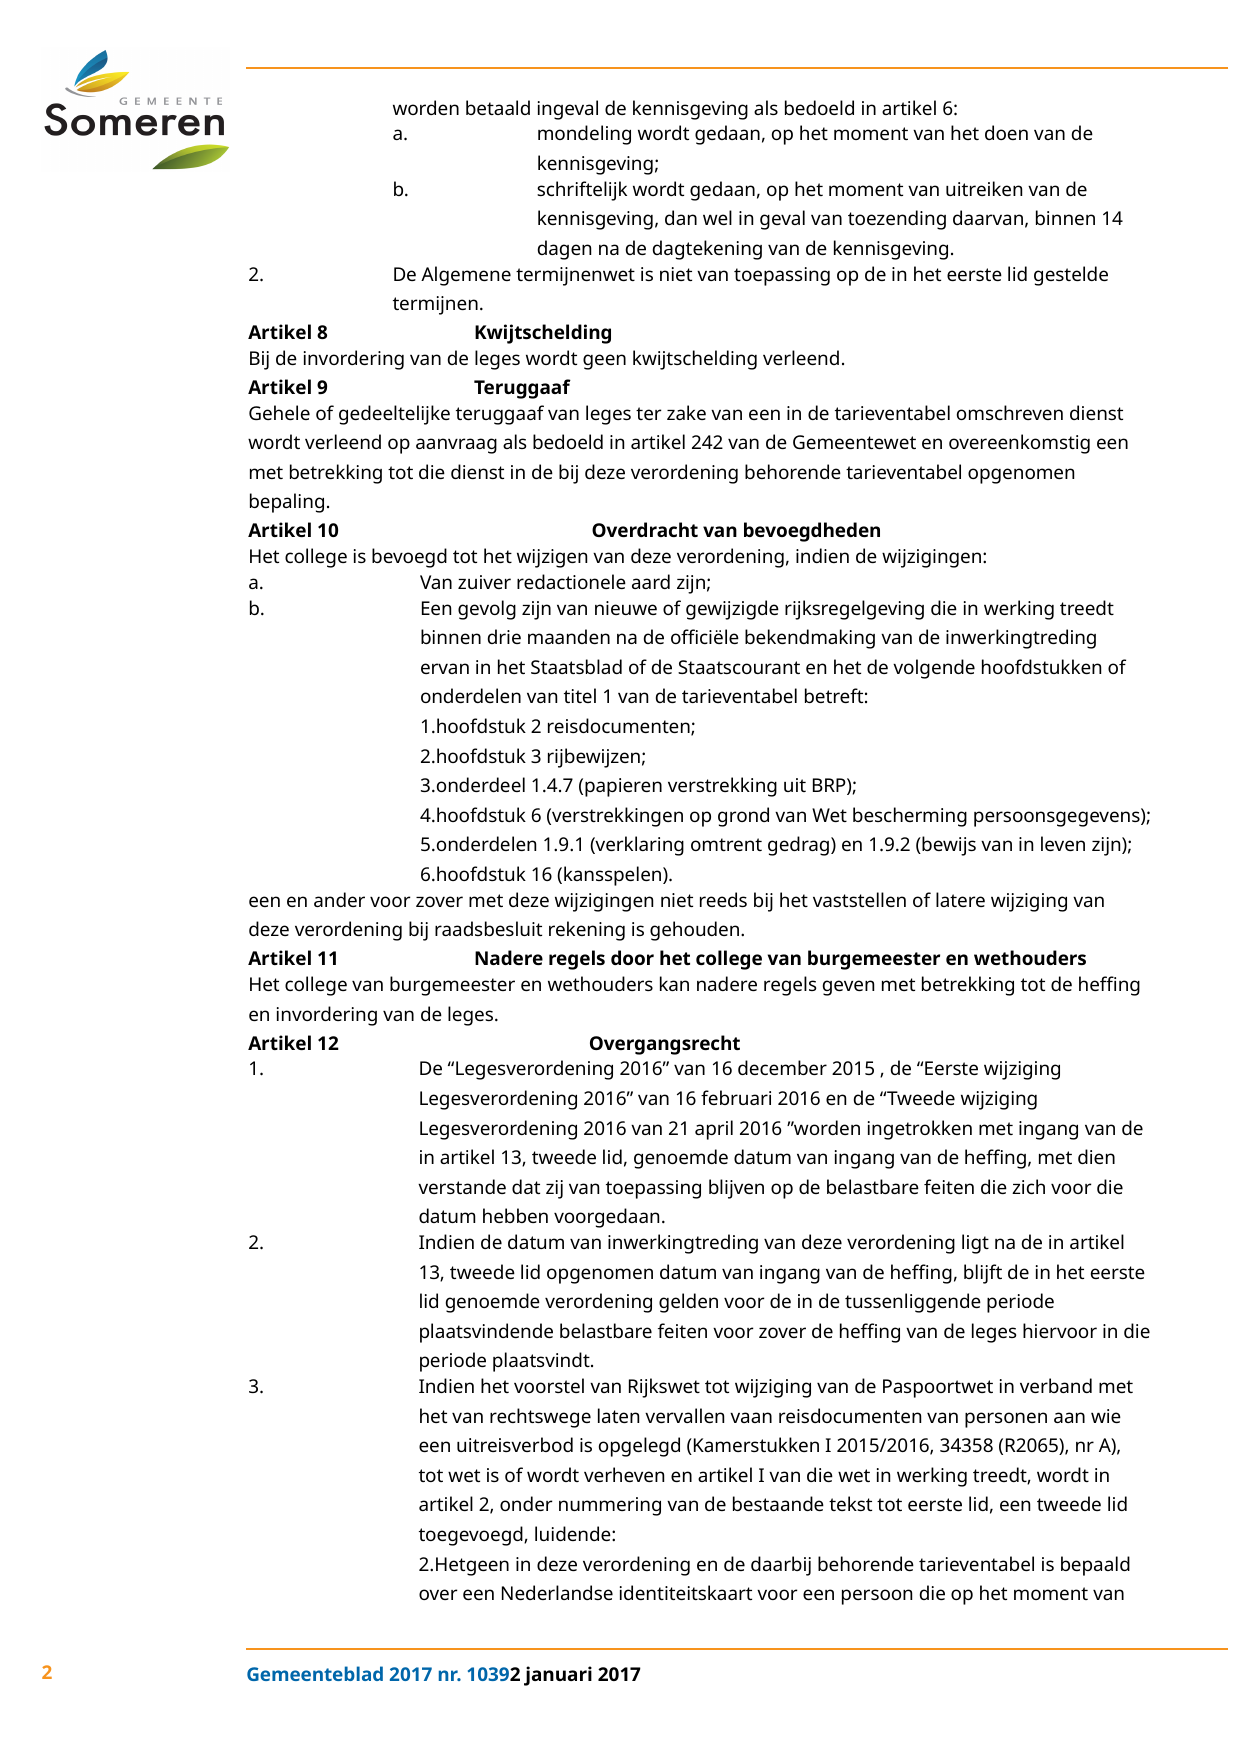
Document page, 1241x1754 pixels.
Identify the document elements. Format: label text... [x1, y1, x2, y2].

table_cell [248, 176, 392, 261]
table_cell Het college van burgemeester en wethouders kan nadere regels geven met betrekking tot de heffing en invordering van de leges. [248, 971, 1152, 1027]
table_cell Een gevolg zijn van nieuwe of gewijzigde rijksregelgeving die in werking treedt binnen drie maanden na de officiële bekendmaking van de inwerkingtreding ervan in het Staatsblad of de Staatscourant en het de volgende hoofdstukken of onderdelen van titel 1 van de tarieventabel betreft: 1.hoofdstuk 2 reisdocumenten; 2.hoofdstuk 3 rijbewijzen; 3.onderdeel 1.4.7 (papieren verstrekking uit BRP); 4.hoofdstuk 6 (verstrekkingen op grond van Wet bescherming persoonsgegevens); 5.onderdelen 1.9.1 (verklaring omtrent gedrag) en 1.9.2 (bewijs van in leven zijn); 6.hoofdstuk 16 (kansspelen). [420, 595, 1152, 887]
table_header Artikel 8 [248, 319, 474, 345]
table_cell Bij de invordering van de leges wordt geen kwijtschelding verleend. [248, 345, 1152, 371]
table_header Overgangsrecht [589, 1030, 1152, 1056]
table_header Nadere regels door het college van burgemeester en wethouders [474, 946, 1152, 971]
table_cell b. [392, 176, 537, 261]
table_cell b. [248, 595, 420, 887]
picture [41, 47, 231, 172]
table_cell 1. [248, 1056, 418, 1229]
table_header Teruggaaf [474, 374, 1152, 400]
table_cell De “Legesverordening 2016” van 16 december 2015 , de “Eerste wijziging Legesverordening 2016” van 16 februari 2016 en de “Tweede wijziging Legesverordening 2016 van 21 april 2016 ”worden ingetrokken met ingang van de in artikel 13, tweede lid, genoemde datum van ingang van de heffing, met dien verstande dat zij van toepassing blijven op de belastbare feiten die zich voor die datum hebben voorgedaan. [418, 1056, 1152, 1229]
table_cell 2. [248, 1229, 418, 1373]
table_cell Indien het voorstel van Rijkswet tot wijziging van de Paspoortwet in verband met het van rechtswege laten vervallen vaan reisdocumenten van personen aan wie een uitreisverbod is opgelegd (Kamerstukken I 2015/2016, 34358 (R2065), nr A), tot wet is of wordt verheven en artikel I van die wet in werking treedt, wordt in artikel 2, onder nummering van de bestaande tekst tot eerste lid, een tweede lid toegevoegd, luidende: 2.Hetgeen in deze verordening en de daarbij behorende tarieventabel is bepaald over een Nederlandse identiteitskaart voor een persoon die op het moment van [418, 1373, 1152, 1606]
table_cell De Algemene termijnenwet is niet van toepassing op de in het eerste lid gestelde termijnen. [392, 261, 1152, 316]
table_cell [248, 121, 392, 176]
table_cell 3. [248, 1373, 418, 1606]
table_cell a. [248, 569, 420, 595]
table_header Artikel 10 [248, 518, 591, 543]
table_header Artikel 9 [248, 374, 474, 400]
table_cell worden betaald ingeval de kennisgeving als bedoeld in artikel 6: [392, 95, 1152, 121]
table_cell mondeling wordt gedaan, op het moment van het doen van de kennisgeving; [537, 121, 1152, 176]
table_header Overdracht van bevoegdheden [591, 518, 1152, 543]
table_header Kwijtschelding [474, 319, 1152, 345]
table_cell 2. [248, 261, 392, 316]
table_cell Gehele of gedeeltelijke teruggaaf van leges ter zake van een in de tarieventabel omschreven dienst wordt verleend op aanvraag als bedoeld in artikel 242 van de Gemeentewet en overeenkomstig een met betrekking tot die dienst in de bij deze verordening behorende tarieventabel opgenomen bepaling. [248, 400, 1152, 514]
table_cell a. [392, 121, 537, 176]
table_header Artikel 12 [248, 1030, 589, 1056]
table_cell [248, 95, 392, 121]
table_cell een en ander voor zover met deze wijzigingen niet reeds bij het vaststellen of latere wijziging van deze verordening bij raadsbesluit rekening is gehouden. [248, 887, 1152, 942]
table_cell Indien de datum van inwerkingtreding van deze verordening ligt na de in artikel 13, tweede lid opgenomen datum van ingang van de heffing, blijft de in het eerste lid genoemde verordening gelden voor de in de tussenliggende periode plaatsvindende belastbare feiten voor zover de heffing van de leges hiervoor in die periode plaatsvindt. [418, 1229, 1152, 1373]
table_header Artikel 11 [248, 946, 474, 971]
table_cell Van zuiver redactionele aard zijn; [420, 569, 1152, 595]
table_cell schriftelijk wordt gedaan, op het moment van uitreiken van de kennisgeving, dan wel in geval van toezending daarvan, binnen 14 dagen na de dagtekening van de kennisgeving. [537, 176, 1152, 261]
table_cell Het college is bevoegd tot het wijzigen van deze verordening, indien de wijzigingen: [248, 544, 1152, 569]
